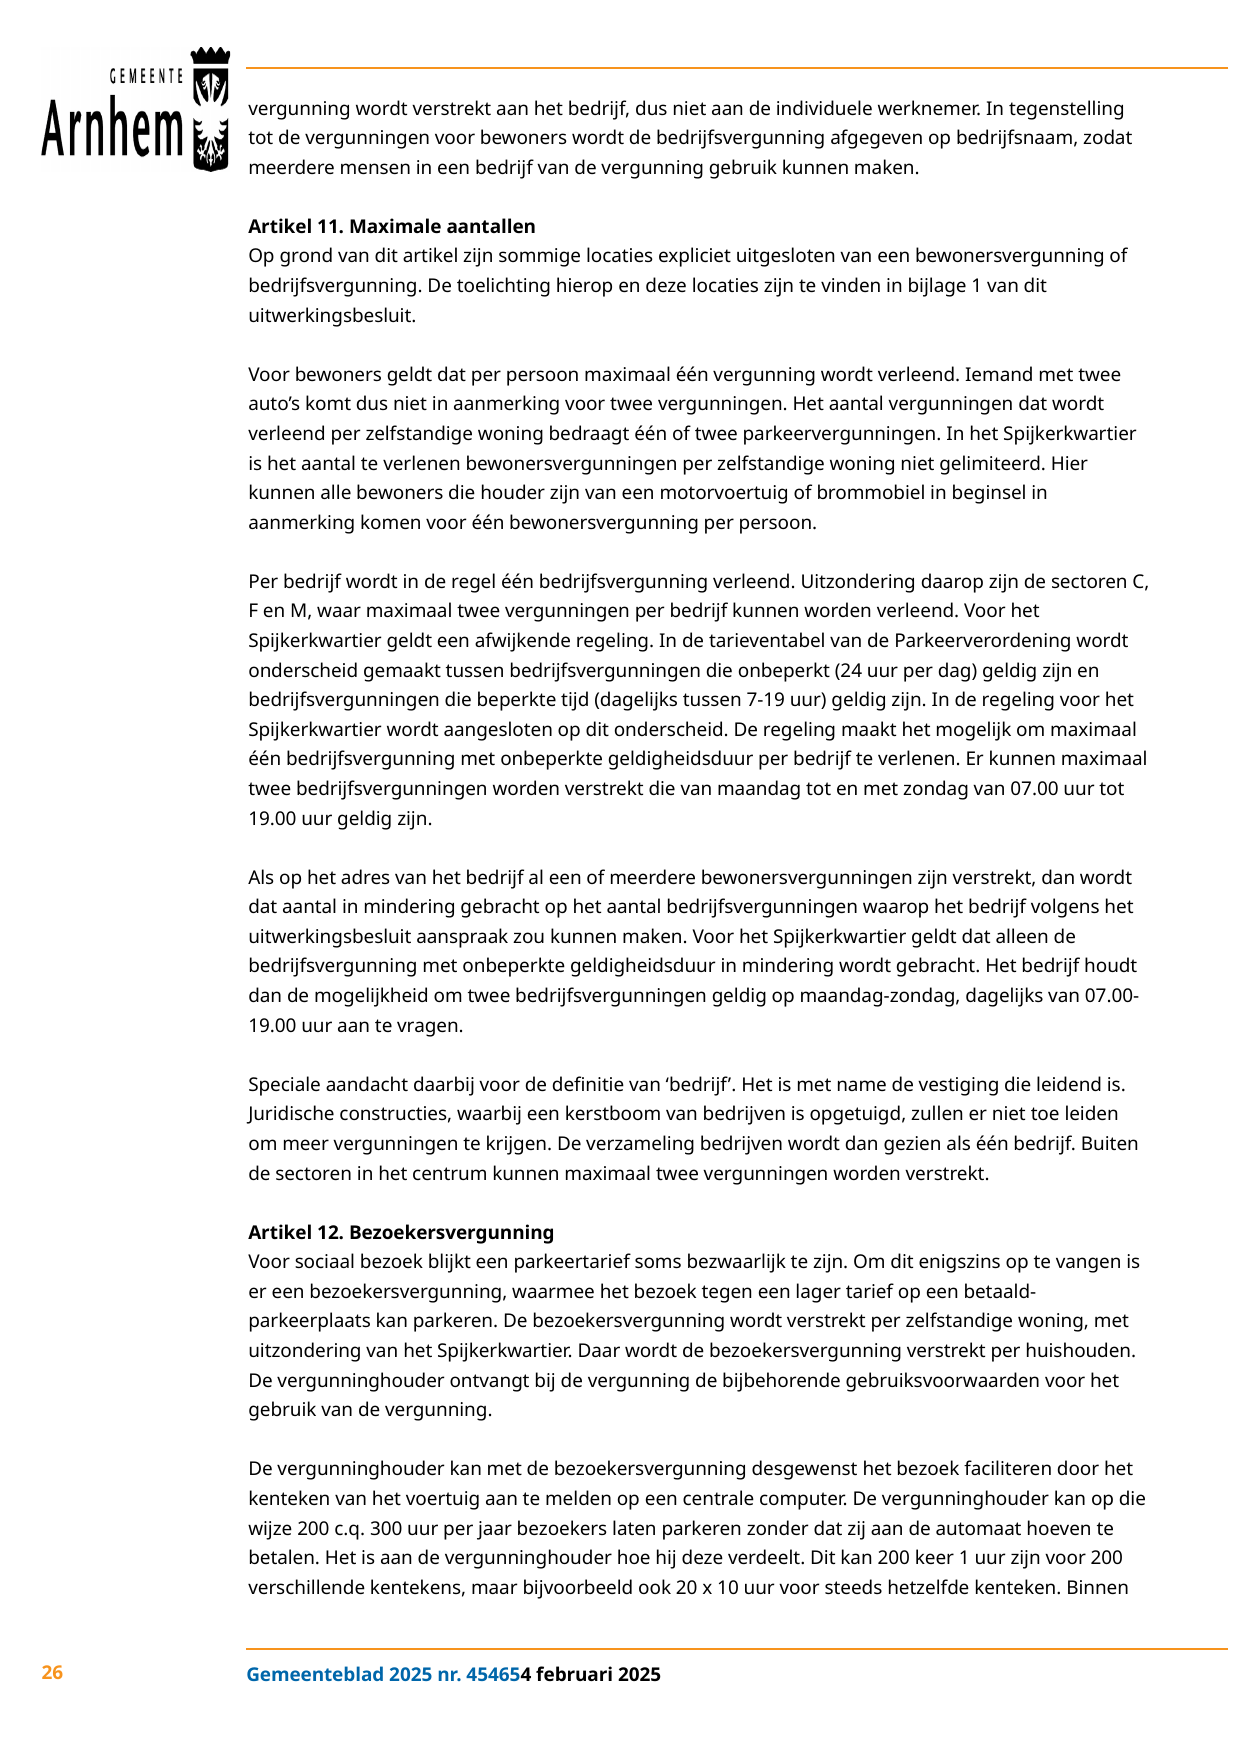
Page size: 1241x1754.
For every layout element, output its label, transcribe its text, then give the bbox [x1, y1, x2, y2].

text vergunning wordt verstrekt aan het bedrijf, dus niet aan de individuele werknemer. In tegenstelling tot de vergunningen voor bewoners wordt de bedrijfsvergunning afgegeven op bedrijfsnaam, zodat meerdere mensen in een bedrijf van de vergunning gebruik kunnen maken. [248, 95, 1152, 180]
text Voor sociaal bezoek blijkt een parkeertarief soms bezwaarlijk te zijn. Om dit enigszins op te vangen is er een bezoekersvergunning, waarmee het bezoek tegen een lager tarief op een betaald-parkeerplaats kan parkeren. De bezoekersvergunning wordt verstrekt per zelfstandige woning, met uitzondering van het Spijkerkwartier. Daar wordt de bezoekersvergunning verstrekt per huishouden. De vergunninghouder ontvangt bij de vergunning de bijbehorende gebruiksvoorwaarden voor het gebruik van de vergunning. [248, 1248, 1152, 1422]
text De vergunninghouder kan met de bezoekersvergunning desgewenst het bezoek faciliteren door het kenteken van het voertuig aan te melden op een centrale computer. De vergunninghouder kan op die wijze 200 c.q. 300 uur per jaar bezoekers laten parkeren zonder dat zij aan de automaat hoeven te betalen. Het is aan de vergunninghouder hoe hij deze verdeelt. Dit kan 200 keer 1 uur zijn voor 200 verschillende kentekens, maar bijvoorbeeld ook 20 x 10 uur voor steeds hetzelfde kenteken. Binnen [248, 1456, 1152, 1600]
text Voor bewoners geldt dat per persoon maximaal één vergunning wordt verleend. Iemand met twee auto’s komt dus niet in aanmerking voor twee vergunningen. Het aantal vergunningen dat wordt verleend per zelfstandige woning bedraagt één of twee parkeervergunningen. In het Spijkerkwartier is het aantal te verlenen bewonersvergunningen per zelfstandige woning niet gelimiteerd. Hier kunnen alle bewoners die houder zijn van een motorvoertuig of brommobiel in beginsel in aanmerking komen voor één bewonersvergunning per persoon. [248, 361, 1152, 535]
text Artikel 12. Bezoekersvergunning [248, 1219, 1152, 1245]
picture [41, 47, 231, 172]
text Artikel 11. Maximale aantallen [248, 213, 1152, 239]
text Speciale aandacht daarbij voor de definitie van ‘bedrijf’. Het is met name de vestiging die leidend is. Juridische constructies, waarbij een kerstboom van bedrijven is opgetuigd, zullen er niet toe leiden om meer vergunningen te krijgen. De verzameling bedrijven wordt dan gezien als één bedrijf. Buiten de sectoren in het centrum kunnen maximaal twee vergunningen worden verstrekt. [248, 1071, 1152, 1186]
text Als op het adres van het bedrijf al een of meerdere bewonersvergunningen zijn verstrekt, dan wordt dat aantal in mindering gebracht op het aantal bedrijfsvergunningen waarop het bedrijf volgens het uitwerkingsbesluit aanspraak zou kunnen maken. Voor het Spijkerkwartier geldt dat alleen de bedrijfsvergunning met onbeperkte geldigheidsduur in mindering wordt gebracht. Het bedrijf houdt dan de mogelijkheid om twee bedrijfsvergunningen geldig op maandag-zondag, dagelijks van 07.00-19.00 uur aan te vragen. [248, 864, 1152, 1038]
text Op grond van dit artikel zijn sommige locaties expliciet uitgesloten van een bewonersvergunning of bedrijfsvergunning. De toelichting hierop en deze locaties zijn te vinden in bijlage 1 van dit uitwerkingsbesluit. [248, 243, 1152, 328]
text Per bedrijf wordt in de regel één bedrijfsvergunning verleend. Uitzondering daarop zijn de sectoren C, F en M, waar maximaal twee vergunningen per bedrijf kunnen worden verleend. Voor het Spijkerkwartier geldt een afwijkende regeling. In de tarieventabel van de Parkeerverordening wordt onderscheid gemaakt tussen bedrijfsvergunningen die onbeperkt (24 uur per dag) geldig zijn en bedrijfsvergunningen die beperkte tijd (dagelijks tussen 7-19 uur) geldig zijn. In de regeling voor het Spijkerkwartier wordt aangesloten op dit onderscheid. De regeling maakt het mogelijk om maximaal één bedrijfsvergunning met onbeperkte geldigheidsduur per bedrijf te verlenen. Er kunnen maximaal twee bedrijfsvergunningen worden verstrekt die van maandag tot en met zondag van 07.00 uur tot 19.00 uur geldig zijn. [248, 568, 1152, 831]
